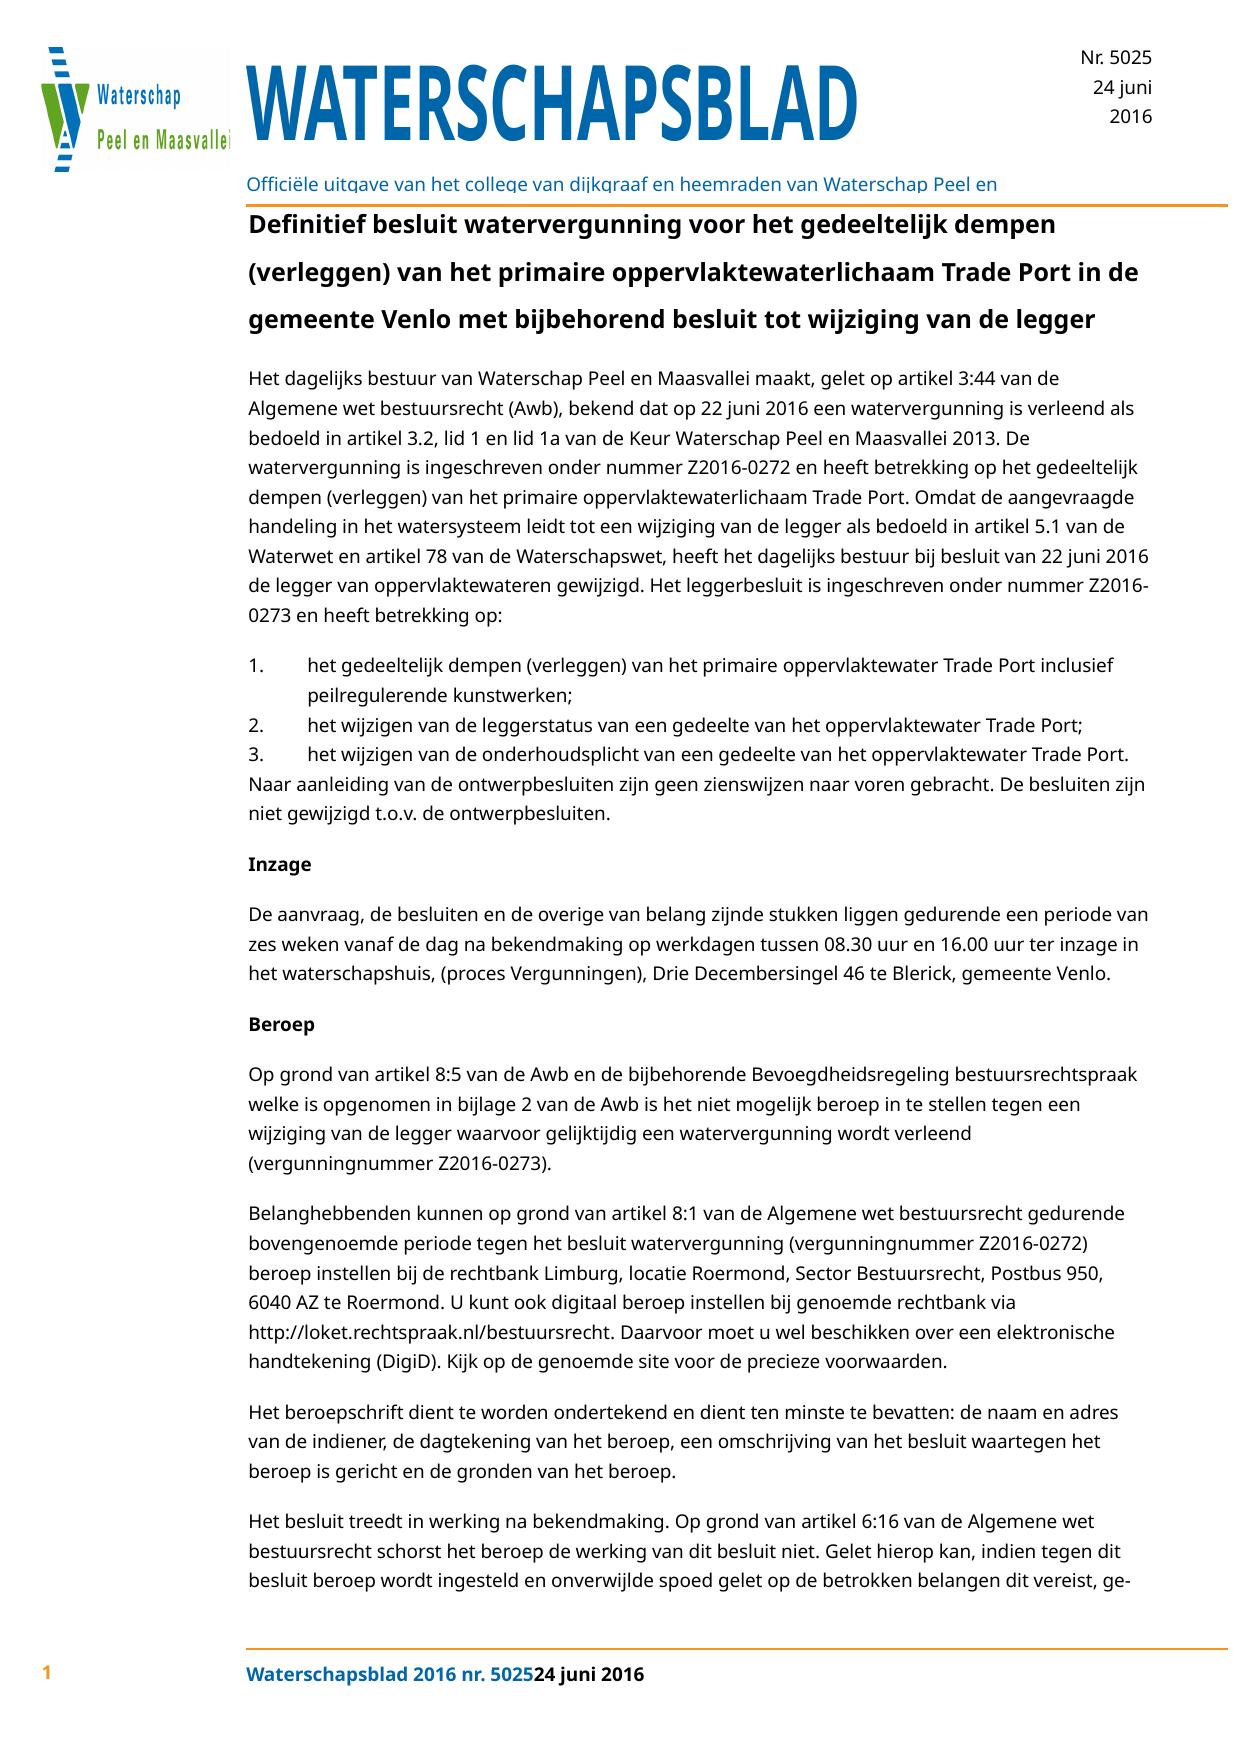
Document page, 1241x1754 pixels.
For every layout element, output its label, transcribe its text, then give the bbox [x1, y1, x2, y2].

text Het besluit treedt in werking na bekendmaking. Op grond van artikel 6:16 van de Algemene wet bestuursrecht schorst het beroep de werking van dit besluit niet. Gelet hierop kan, indien tegen dit besluit beroep wordt ingesteld en onverwijlde spoed gelet op de betrokken belangen dit vereist, ge- [248, 1508, 1152, 1593]
text Naar aanleiding van de ontwerpbesluiten zijn geen zienswijzen naar voren gebracht. De besluiten zijn niet gewijzigd t.o.v. de ontwerpbesluiten. [248, 771, 1152, 826]
list het gedeeltelijk dempen (verleggen) van het primaire oppervlaktewater Trade Port inclusief peilregulerende kunstwerken; [248, 653, 1152, 708]
text De aanvraag, de besluiten en de overige van belang zijnde stukken liggen gedurende een periode van zes weken vanaf de dag na bekendmaking op werkdagen tussen 08.30 uur en 16.00 uur ter inzage in het waterschapshuis, (proces Vergunningen), Drie Decembersingel 46 te Blerick, gemeente Venlo. [248, 901, 1152, 986]
list het wijzigen van de onderhoudsplicht van een gedeelte van het oppervlaktewater Trade Port. [248, 741, 1152, 767]
text Definitief besluit watervergunning voor het gedeeltelijk dempen (verleggen) van het primaire oppervlaktewaterlichaam Trade Port in de gemeente Venlo met bijbehorend besluit tot wijziging van de legger [248, 207, 1152, 336]
text Inzage [248, 851, 1152, 877]
picture [41, 47, 231, 172]
text Het dagelijks bestuur van Waterschap Peel en Maasvallei maakt, gelet op artikel 3:44 van de Algemene wet bestuursrecht (Awb), bekend dat op 22 juni 2016 een watervergunning is verleend als bedoeld in artikel 3.2, lid 1 en lid 1a van de Keur Waterschap Peel en Maasvallei 2013. De watervergunning is ingeschreven onder nummer Z2016-0272 en heeft betrekking op het gedeeltelijk dempen (verleggen) van het primaire oppervlaktewaterlichaam Trade Port. Omdat de aangevraagde handeling in het watersysteem leidt tot een wijziging van de legger als bedoeld in artikel 5.1 van de Waterwet en artikel 78 van de Waterschapswet, heeft het dagelijks bestuur bij besluit van 22 juni 2016 de legger van oppervlaktewateren gewijzigd. Het leggerbesluit is ingeschreven onder nummer Z2016-0273 en heeft betrekking op: [248, 366, 1152, 628]
text Beroep [248, 1011, 1152, 1037]
text Op grond van artikel 8:5 van de Awb en de bijbehorende Bevoegdheidsregeling bestuursrechtspraak welke is opgenomen in bijlage 2 van de Awb is het niet mogelijk beroep in te stellen tegen een wijziging van de legger waarvoor gelijktijdig een watervergunning wordt verleend (vergunningnummer Z2016-0273). [248, 1061, 1152, 1176]
text Het beroepschrift dient te worden ondertekend en dient ten minste te bevatten: de naam en adres van de indiener, de dagtekening van het beroep, een omschrijving van het besluit waartegen het beroep is gericht en de gronden van het beroep. [248, 1399, 1152, 1484]
list het wijzigen van de leggerstatus van een gedeelte van het oppervlaktewater Trade Port; [248, 712, 1152, 737]
text Belanghebbenden kunnen op grond van artikel 8:1 van de Algemene wet bestuursrecht gedurende bovengenoemde periode tegen het besluit watervergunning (vergunningnummer Z2016-0272) beroep instellen bij de rechtbank Limburg, locatie Roermond, Sector Bestuursrecht, Postbus 950, 6040 AZ te Roermond. U kunt ook digitaal beroep instellen bij genoemde rechtbank via http://loket.rechtspraak.nl/bestuursrecht. Daarvoor moet u wel beschikken over een elektronische handtekening (DigiD). Kijk op de genoemde site voor de precieze voorwaarden. [248, 1201, 1152, 1374]
